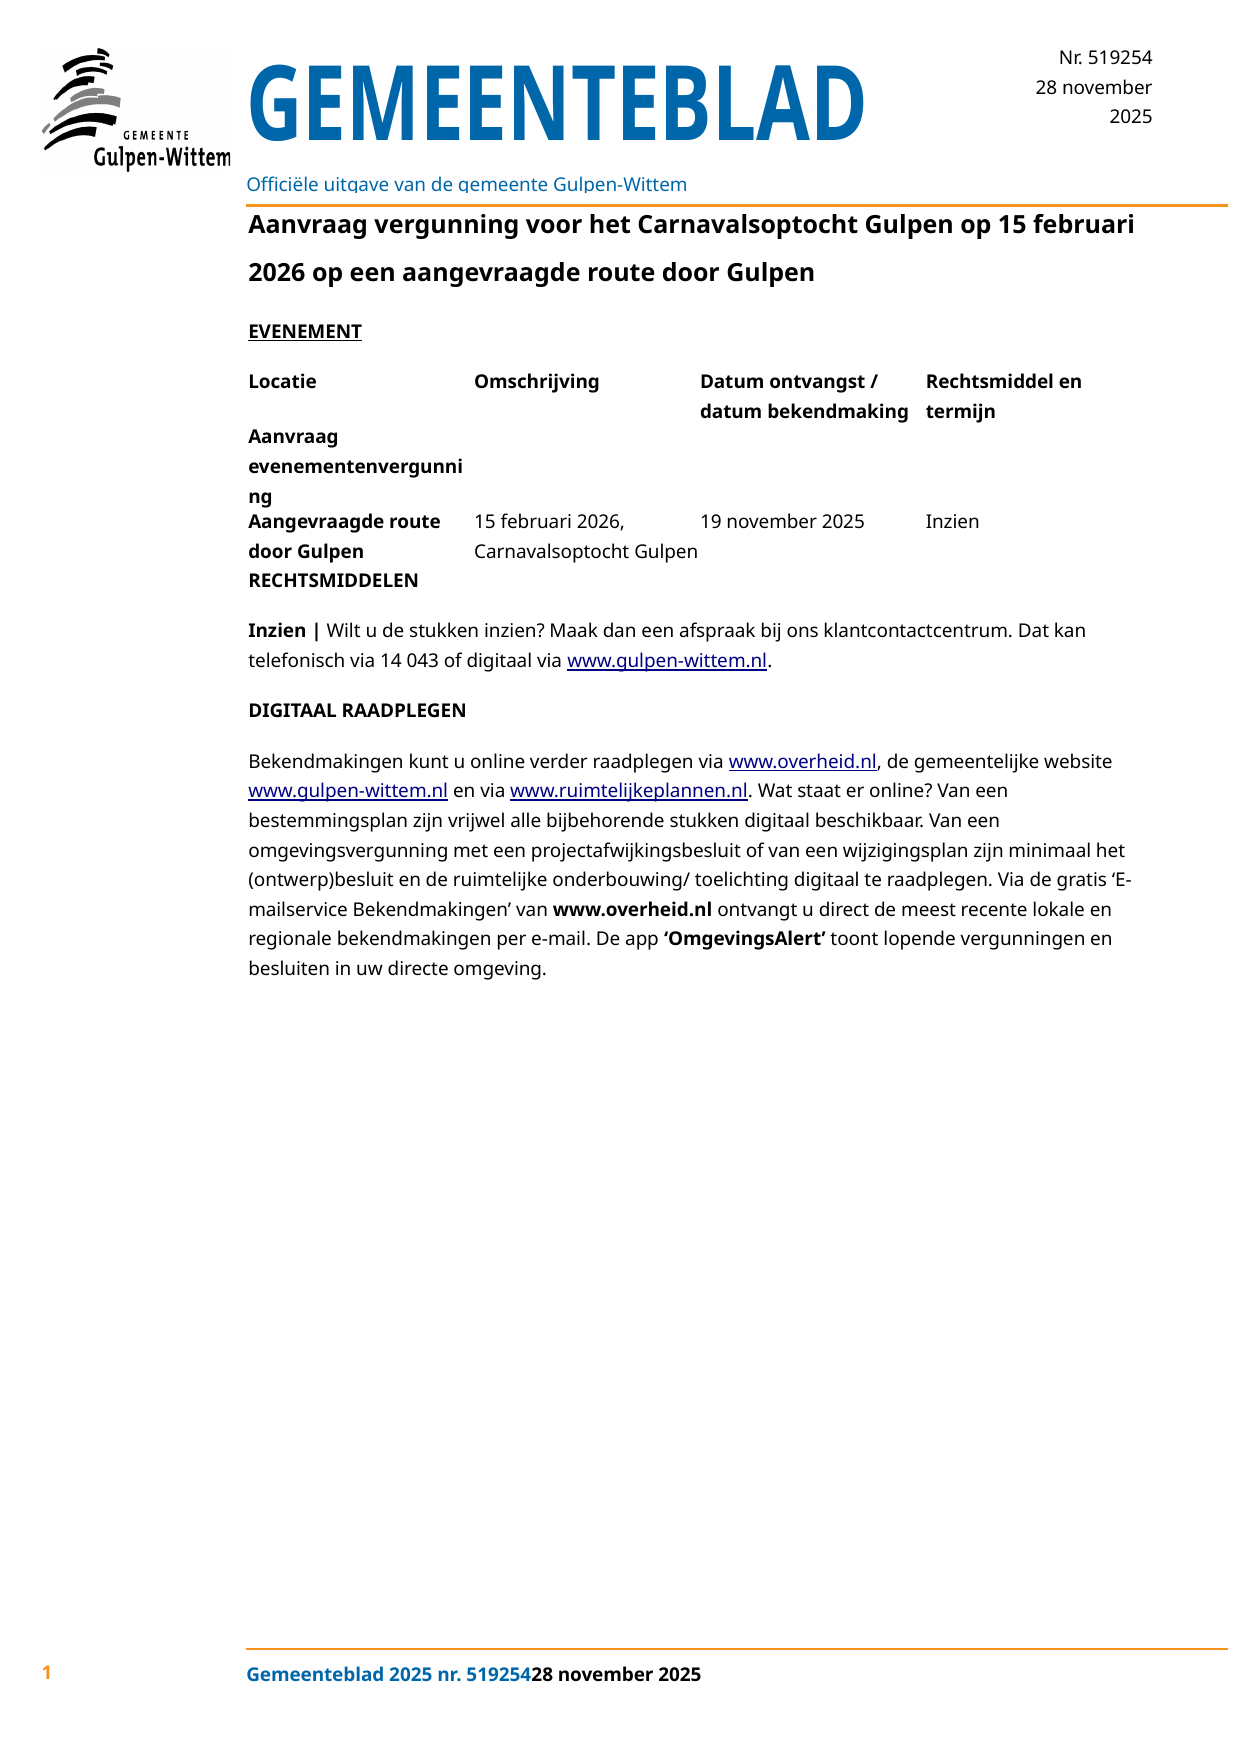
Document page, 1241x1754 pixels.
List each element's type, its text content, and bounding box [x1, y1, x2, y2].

table_cell Inzien [926, 509, 1152, 564]
table_cell [700, 424, 926, 509]
table_header Locatie [248, 369, 474, 424]
text RECHTSMIDDELEN [248, 567, 1152, 593]
table_header Omschrijving [474, 369, 700, 424]
text EVENEMENT [248, 318, 1152, 344]
table_cell 19 november 2025 [700, 509, 926, 564]
text Aanvraag vergunning voor het Carnavalsoptocht Gulpen op 15 februari 2026 op een aangevraagde route door Gulpen [248, 207, 1152, 288]
table_cell [474, 424, 700, 509]
table_header Datum ontvangst / datum bekendmaking [700, 369, 926, 424]
picture [41, 47, 231, 172]
table_cell [926, 424, 1152, 509]
table_cell Aangevraagde route door Gulpen [248, 509, 474, 564]
text DIGITAAL RAADPLEGEN [248, 698, 1152, 723]
text Bekendmakingen kunt u online verder raadplegen via www.overheid.nl, de gemeentelijke website www.gulpen-wittem.nl en via www.ruimtelijkeplannen.nl. Wat staat er online? Van een bestemmingsplan zijn vrijwel alle bijbehorende stukken digitaal beschikbaar. Van een omgevingsvergunning met een projectafwijkingsbesluit of van een wijzigingsplan zijn minimaal het (ontwerp)besluit en de ruimtelijke onderbouwing/ toelichting digitaal te raadplegen. Via de gratis ‘E-mailservice Bekendmakingen’ van www.overheid.nl ontvangt u direct de meest recente lokale en regionale bekendmakingen per e-mail. De app ‘OmgevingsAlert’ toont lopende vergunningen en besluiten in uw directe omgeving. [248, 748, 1152, 981]
table_cell 15 februari 2026, Carnavalsoptocht Gulpen [474, 509, 700, 564]
table_cell Aanvraag evenementenvergunning [248, 424, 474, 509]
text Inzien | Wilt u de stukken inzien? Maak dan een afspraak bij ons klantcontactcentrum. Dat kan telefonisch via 14 043 of digitaal via www.gulpen-wittem.nl. [248, 618, 1152, 673]
table_header Rechtsmiddel en termijn [926, 369, 1152, 424]
